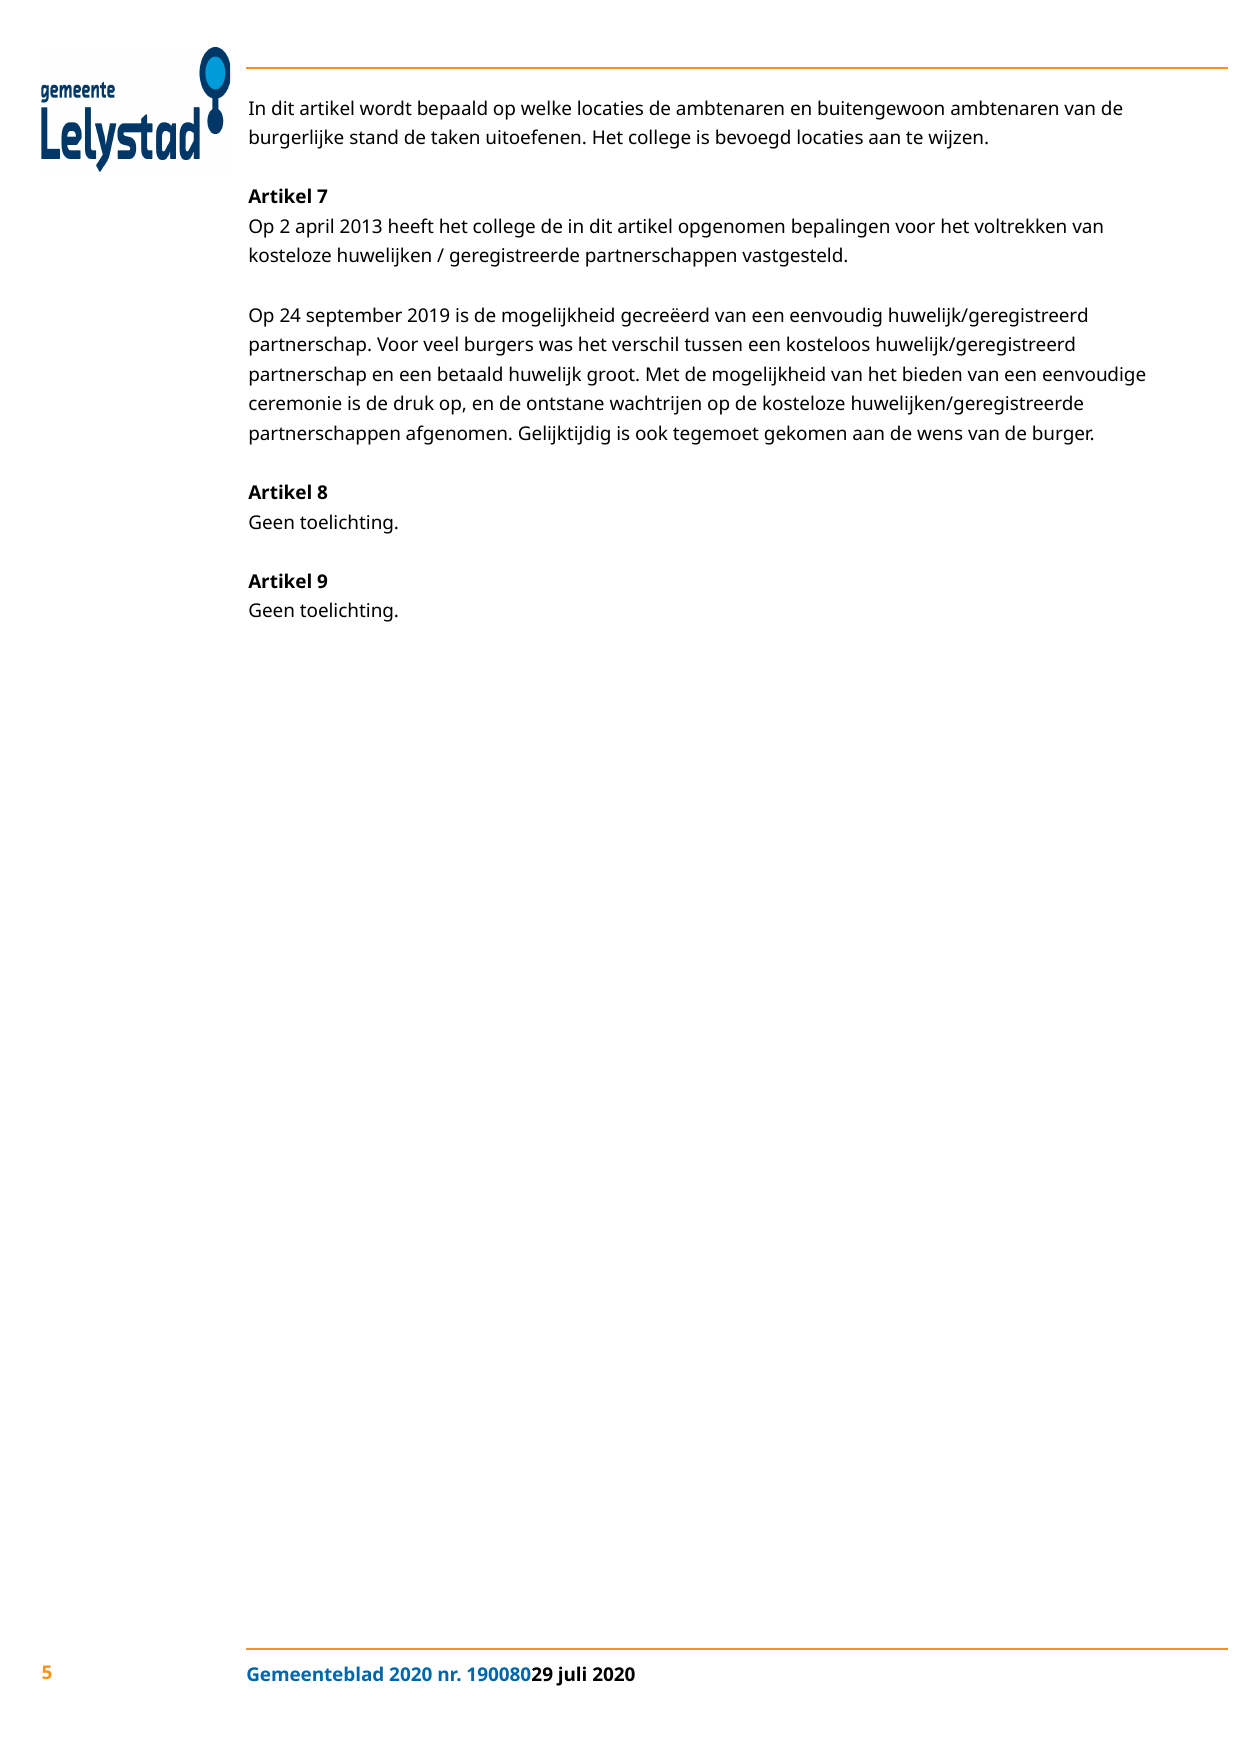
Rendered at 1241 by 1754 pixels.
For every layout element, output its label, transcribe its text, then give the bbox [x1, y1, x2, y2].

text Artikel 9 [248, 568, 1152, 594]
text Geen toelichting. [248, 509, 1152, 535]
text Artikel 7 [248, 183, 1152, 209]
text Artikel 8 [248, 479, 1152, 505]
picture [41, 47, 231, 172]
text Op 2 april 2013 heeft het college de in dit artikel opgenomen bepalingen voor het voltrekken van kosteloze huwelijken / geregistreerde partnerschappen vastgesteld. [248, 213, 1152, 268]
text In dit artikel wordt bepaald op welke locaties de ambtenaren en buitengewoon ambtenaren van de burgerlijke stand de taken uitoefenen. Het college is bevoegd locaties aan te wijzen. [248, 95, 1152, 150]
text Geen toelichting. [248, 598, 1152, 623]
text Op 24 september 2019 is de mogelijkheid gecreëerd van een eenvoudig huwelijk/geregistreerd partnerschap. Voor veel burgers was het verschil tussen een kosteloos huwelijk/geregistreerd partnerschap en een betaald huwelijk groot. Met de mogelijkheid van het bieden van een eenvoudige ceremonie is de druk op, en de ontstane wachtrijen op de kosteloze huwelijken/geregistreerde partnerschappen afgenomen. Gelijktijdig is ook tegemoet gekomen aan de wens van de burger. [248, 302, 1152, 446]
